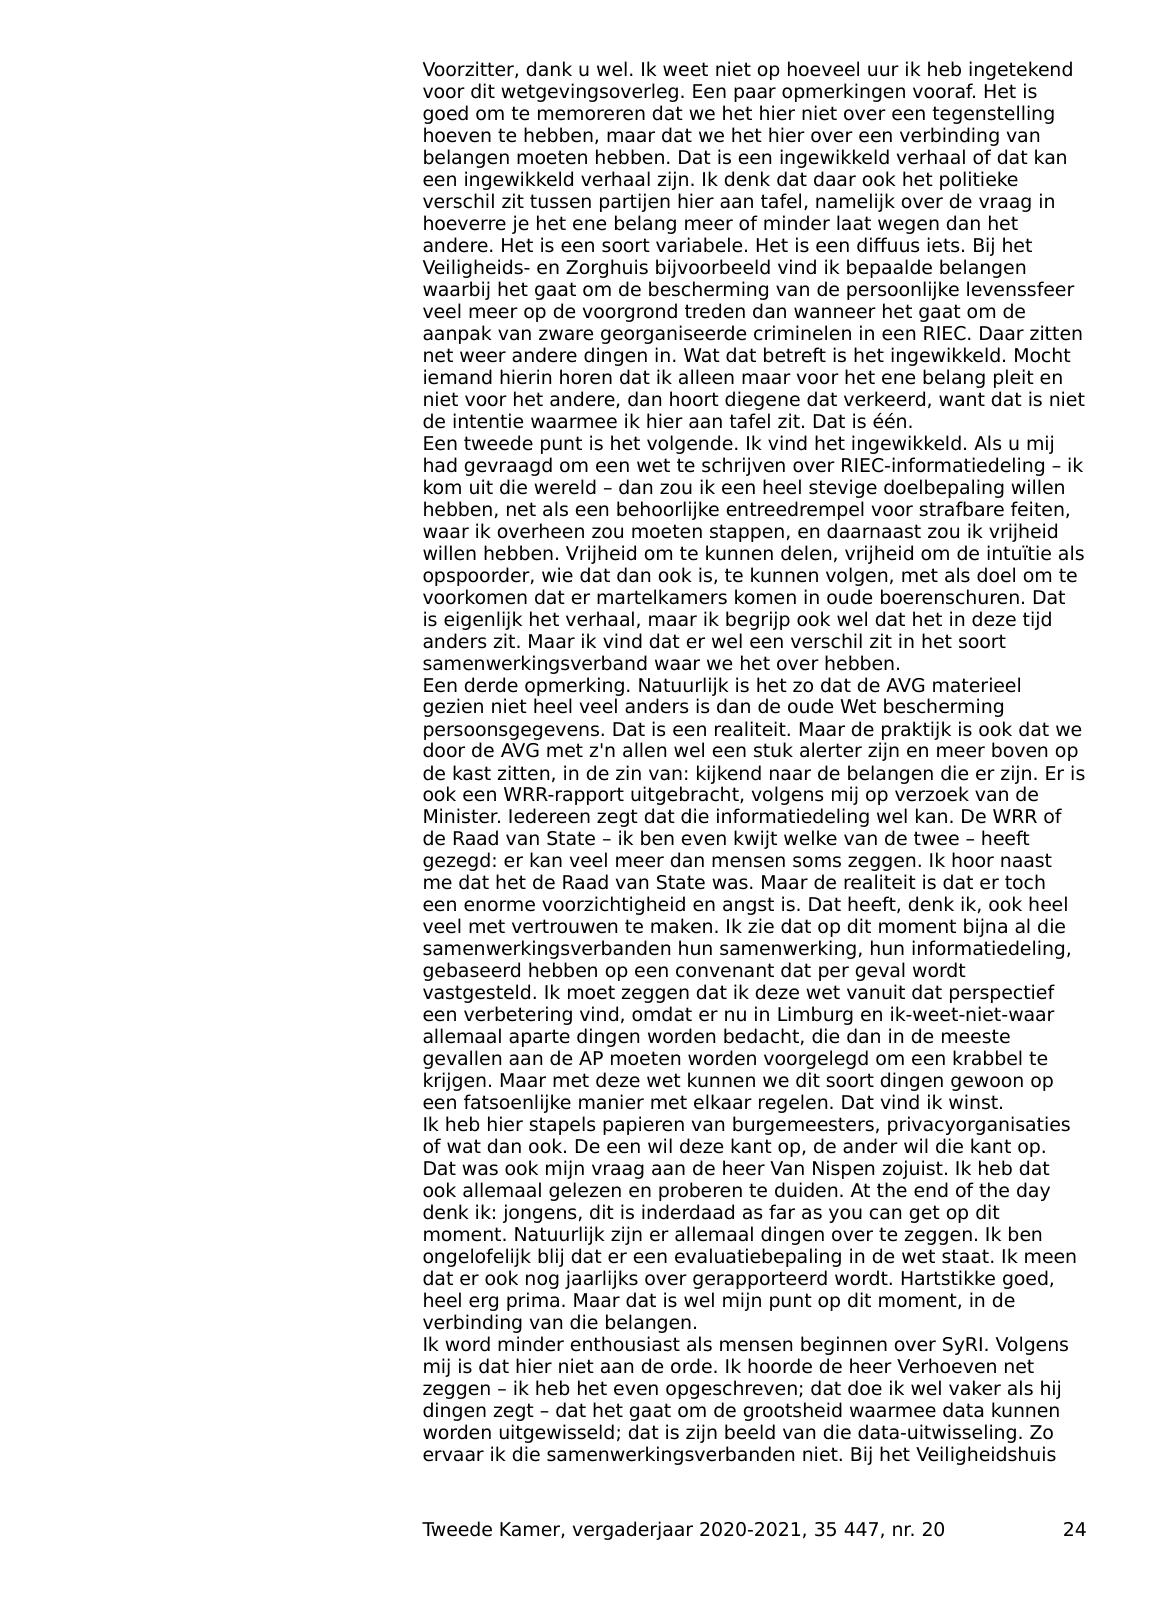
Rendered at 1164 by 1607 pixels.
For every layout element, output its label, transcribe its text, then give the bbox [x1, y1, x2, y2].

text Een tweede punt is het volgende. Ik vind het ingewikkeld. Als u mij had gevraagd om een wet te schrijven over RIEC-informatiedeling – ik kom uit die wereld – dan zou ik een heel stevige doelbepaling willen hebben, net als een behoorlijke entreedrempel voor strafbare feiten, waar ik overheen zou moeten stappen, en daarnaast zou ik vrijheid willen hebben. Vrijheid om te kunnen delen, vrijheid om de intuïtie als opspoorder, wie dat dan ook is, te kunnen volgen, met als doel om te voorkomen dat er martelkamers komen in oude boerenschuren. Dat is eigenlijk het verhaal, maar ik begrijp ook wel dat het in deze tijd anders zit. Maar ik vind dat er wel een verschil zit in het soort samenwerkingsverband waar we het over hebben. [422, 433, 1087, 674]
text Voorzitter, dank u wel. Ik weet niet op hoeveel uur ik heb ingetekend voor dit wetgevingsoverleg. Een paar opmerkingen vooraf. Het is goed om te memoreren dat we het hier niet over een tegenstelling hoeven te hebben, maar dat we het hier over een verbinding van belangen moeten hebben. Dat is een ingewikkeld verhaal of dat kan een ingewikkeld verhaal zijn. Ik denk dat daar ook het politieke verschil zit tussen partijen hier aan tafel, namelijk over de vraag in hoeverre je het ene belang meer of minder laat wegen dan het andere. Het is een soort variabele. Het is een diffuus iets. Bij het Veiligheids- en Zorghuis bijvoorbeeld vind ik bepaalde belangen waarbij het gaat om de bescherming van de persoonlijke levenssfeer veel meer op de voorgrond treden dan wanneer het gaat om de aanpak van zware georganiseerde criminelen in een RIEC. Daar zitten net weer andere dingen in. Wat dat betreft is het ingewikkeld. Mocht iemand hierin horen dat ik alleen maar voor het ene belang pleit en niet voor het andere, dan hoort diegene dat verkeerd, want dat is niet de intentie waarmee ik hier aan tafel zit. Dat is één. [422, 59, 1087, 433]
text Ik heb hier stapels papieren van burgemeesters, privacyorganisaties of wat dan ook. De een wil deze kant op, de ander wil die kant op. Dat was ook mijn vraag aan de heer Van Nispen zojuist. Ik heb dat ook allemaal gelezen en proberen te duiden. At the end of the day denk ik: jongens, dit is inderdaad as far as you can get op dit moment. Natuurlijk zijn er allemaal dingen over te zeggen. Ik ben ongelofelijk blij dat er een evaluatiebepaling in de wet staat. Ik meen dat er ook nog jaarlijks over gerapporteerd wordt. Hartstikke goed, heel erg prima. Maar dat is wel mijn punt op dit moment, in de verbinding van die belangen. [422, 1114, 1087, 1334]
text Ik word minder enthousiast als mensen beginnen over SyRI. Volgens mij is dat hier niet aan de orde. Ik hoorde de heer Verhoeven net zeggen – ik heb het even opgeschreven; dat doe ik wel vaker als hij dingen zegt – dat het gaat om de grootsheid waarmee data kunnen worden uitgewisseld; dat is zijn beeld van die data-uitwisseling. Zo ervaar ik die samenwerkingsverbanden niet. Bij het Veiligheidshuis [422, 1334, 1087, 1466]
text Een derde opmerking. Natuurlijk is het zo dat de AVG materieel gezien niet heel veel anders is dan de oude Wet bescherming persoonsgegevens. Dat is een realiteit. Maar de praktijk is ook dat we door de AVG met z'n allen wel een stuk alerter zijn en meer boven op de kast zitten, in de zin van: kijkend naar de belangen die er zijn. Er is ook een WRR-rapport uitgebracht, volgens mij op verzoek van de Minister. Iedereen zegt dat die informatiedeling wel kan. De WRR of de Raad van State – ik ben even kwijt welke van de twee – heeft gezegd: er kan veel meer dan mensen soms zeggen. Ik hoor naast me dat het de Raad van State was. Maar de realiteit is dat er toch een enorme voorzichtigheid en angst is. Dat heeft, denk ik, ook heel veel met vertrouwen te maken. Ik zie dat op dit moment bijna al die samenwerkingsverbanden hun samenwerking, hun informatiedeling, gebaseerd hebben op een convenant dat per geval wordt vastgesteld. Ik moet zeggen dat ik deze wet vanuit dat perspectief een verbetering vind, omdat er nu in Limburg en ik-weet-niet-waar allemaal aparte dingen worden bedacht, die dan in de meeste gevallen aan de AP moeten worden voorgelegd om een krabbel te krijgen. Maar met deze wet kunnen we dit soort dingen gewoon op een fatsoenlijke manier met elkaar regelen. Dat vind ik winst. [422, 674, 1087, 1114]
